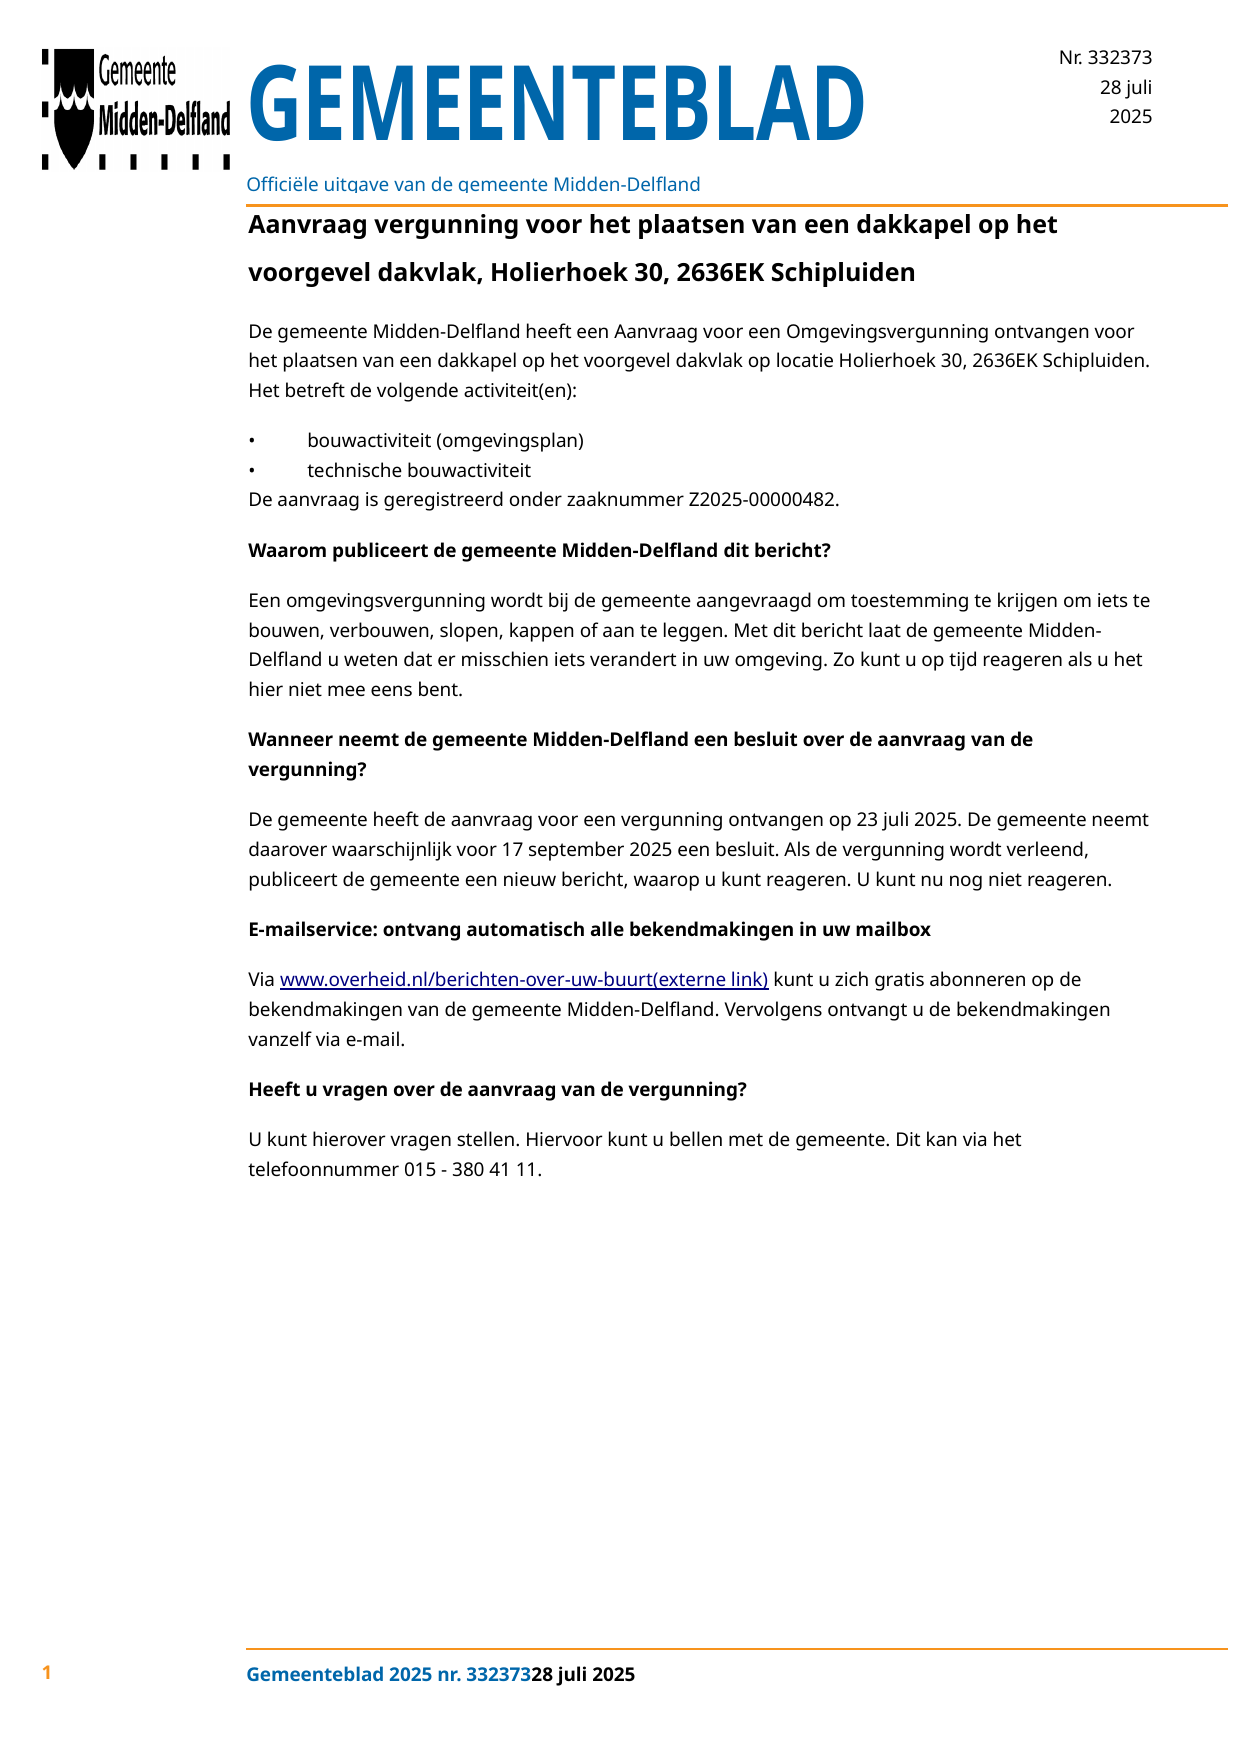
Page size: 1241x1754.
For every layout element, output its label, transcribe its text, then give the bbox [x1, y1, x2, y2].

text De gemeente Midden-Delfland heeft een Aanvraag voor een Omgevingsvergunning ontvangen voor het plaatsen van een dakkapel op het voorgevel dakvlak op locatie Holierhoek 30, 2636EK Schipluiden. Het betreft de volgende activiteit(en): [248, 318, 1152, 403]
picture [41, 47, 231, 172]
text Aanvraag vergunning voor het plaatsen van een dakkapel op het voorgevel dakvlak, Holierhoek 30, 2636EK Schipluiden [248, 207, 1152, 288]
text Wanneer neemt de gemeente Midden-Delfland een besluit over de aanvraag van de vergunning? [248, 727, 1152, 782]
text Waarom publiceert de gemeente Midden-Delfland dit bericht? [248, 537, 1152, 563]
text E-mailservice: ontvang automatisch alle bekendmakingen in uw mailbox [248, 916, 1152, 942]
text U kunt hierover vragen stellen. Hiervoor kunt u bellen met de gemeente. Dit kan via het telefoonnummer 015 - 380 41 11. [248, 1127, 1152, 1182]
text De aanvraag is geregistreerd onder zaaknummer Z2025-00000482. [248, 487, 1152, 512]
text Via www.overheid.nl/berichten-over-uw-buurt(externe link) kunt u zich gratis abonneren op de bekendmakingen van de gemeente Midden-Delfland. Vervolgens ontvangt u de bekendmakingen vanzelf via e-mail. [248, 967, 1152, 1052]
text Een omgevingsvergunning wordt bij de gemeente aangevraagd om toestemming te krijgen om iets te bouwen, verbouwen, slopen, kappen of aan te leggen. Met dit bericht laat de gemeente Midden-Delfland u weten dat er misschien iets verandert in uw omgeving. Zo kunt u op tijd reageren als u het hier niet mee eens bent. [248, 587, 1152, 702]
text De gemeente heeft de aanvraag voor een vergunning ontvangen op 23 juli 2025. De gemeente neemt daarover waarschijnlijk voor 17 september 2025 een besluit. Als de vergunning wordt verleend, publiceert de gemeente een nieuw bericht, waarop u kunt reageren. U kunt nu nog niet reageren. [248, 807, 1152, 892]
list technische bouwactiviteit [248, 457, 1152, 483]
text Heeft u vragen over de aanvraag van de vergunning? [248, 1076, 1152, 1102]
list bouwactiviteit (omgevingsplan) [248, 427, 1152, 453]
